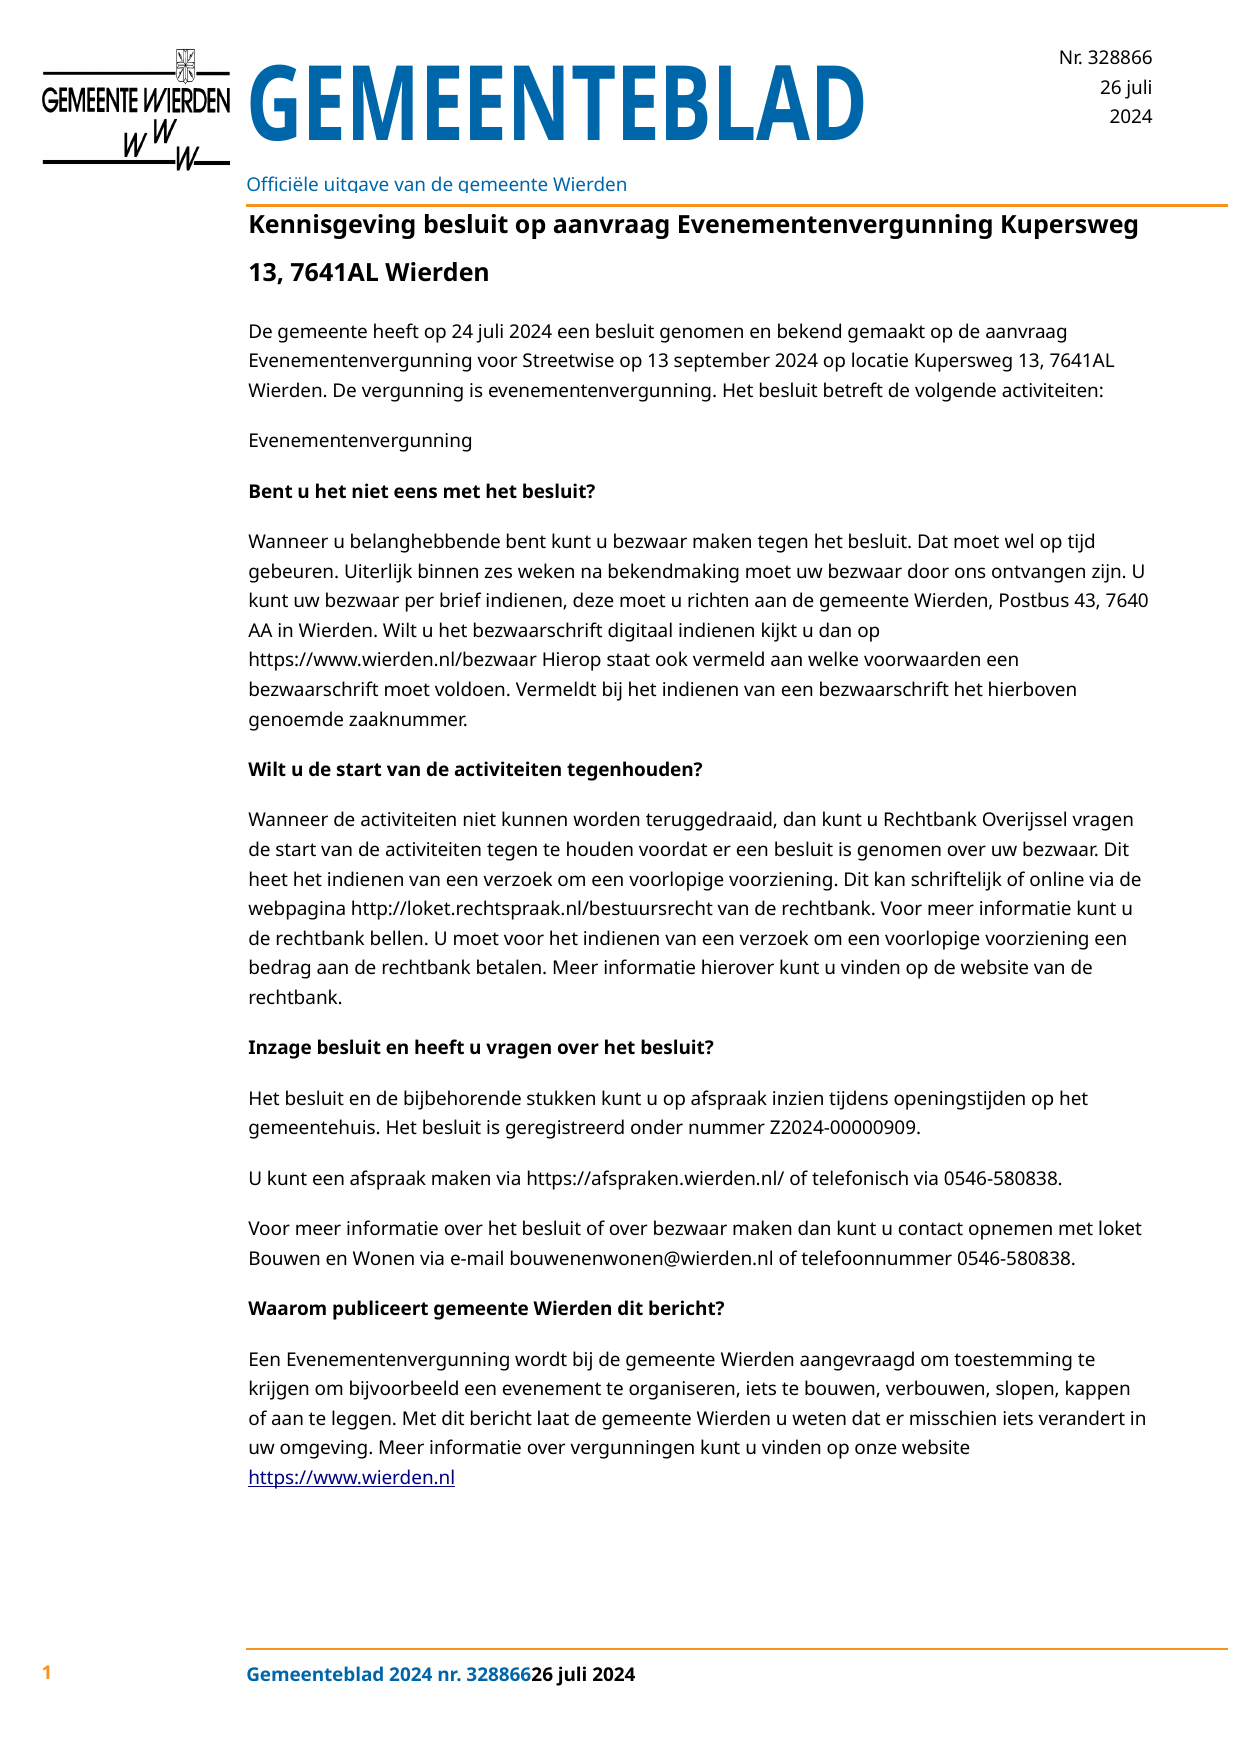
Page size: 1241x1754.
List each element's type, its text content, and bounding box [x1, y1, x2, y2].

text Evenementenvergunning [248, 427, 1152, 453]
text U kunt een afspraak maken via https://afspraken.wierden.nl/ of telefonisch via 0546-580838. [248, 1165, 1152, 1191]
text Wanneer u belanghebbende bent kunt u bezwaar maken tegen het besluit. Dat moet wel op tijd gebeuren. Uiterlijk binnen zes weken na bekendmaking moet uw bezwaar door ons ontvangen zijn. U kunt uw bezwaar per brief indienen, deze moet u richten aan de gemeente Wierden, Postbus 43, 7640 AA in Wierden. Wilt u het bezwaarschrift digitaal indienen kijkt u dan op https://www.wierden.nl/bezwaar Hierop staat ook vermeld aan welke voorwaarden een bezwaarschrift moet voldoen. Vermeldt bij het indienen van een bezwaarschrift het hierboven genoemde zaaknummer. [248, 528, 1152, 732]
text De gemeente heeft op 24 juli 2024 een besluit genomen en bekend gemaakt op de aanvraag Evenementenvergunning voor Streetwise op 13 september 2024 op locatie Kupersweg 13, 7641AL Wierden. De vergunning is evenementenvergunning. Het besluit betreft de volgende activiteiten: [248, 318, 1152, 403]
text Wanneer de activiteiten niet kunnen worden teruggedraaid, dan kunt u Rechtbank Overijssel vragen de start van de activiteiten tegen te houden voordat er een besluit is genomen over uw bezwaar. Dit heet het indienen van een verzoek om een voorlopige voorziening. Dit kan schriftelijk of online via de webpagina http://loket.rechtspraak.nl/bestuursrecht van de rechtbank. Voor meer informatie kunt u de rechtbank bellen. U moet voor het indienen van een verzoek om een voorlopige voorziening een bedrag aan de rechtbank betalen. Meer informatie hierover kunt u vinden op de website van de rechtbank. [248, 807, 1152, 1010]
text Bent u het niet eens met het besluit? [248, 478, 1152, 504]
text Voor meer informatie over het besluit of over bezwaar maken dan kunt u contact opnemen met loket Bouwen en Wonen via e-mail bouwenenwonen@wierden.nl of telefoonnummer 0546-580838. [248, 1215, 1152, 1271]
text Een Evenementenvergunning wordt bij de gemeente Wierden aangevraagd om toestemming te krijgen om bijvoorbeeld een evenement te organiseren, iets te bouwen, verbouwen, slopen, kappen of aan te leggen. Met dit bericht laat de gemeente Wierden u weten dat er misschien iets verandert in uw omgeving. Meer informatie over vergunningen kunt u vinden op onze website https://www.wierden.nl [248, 1346, 1152, 1490]
text Inzage besluit en heeft u vragen over het besluit? [248, 1034, 1152, 1060]
text Wilt u de start van de activiteiten tegenhouden? [248, 756, 1152, 782]
picture [41, 47, 231, 172]
text Het besluit en de bijbehorende stukken kunt u op afspraak inzien tijdens openingstijden op het gemeentehuis. Het besluit is geregistreerd onder nummer Z2024-00000909. [248, 1085, 1152, 1140]
text Waarom publiceert gemeente Wierden dit bericht? [248, 1295, 1152, 1321]
text Kennisgeving besluit op aanvraag Evenementenvergunning Kupersweg 13, 7641AL Wierden [248, 207, 1152, 288]
